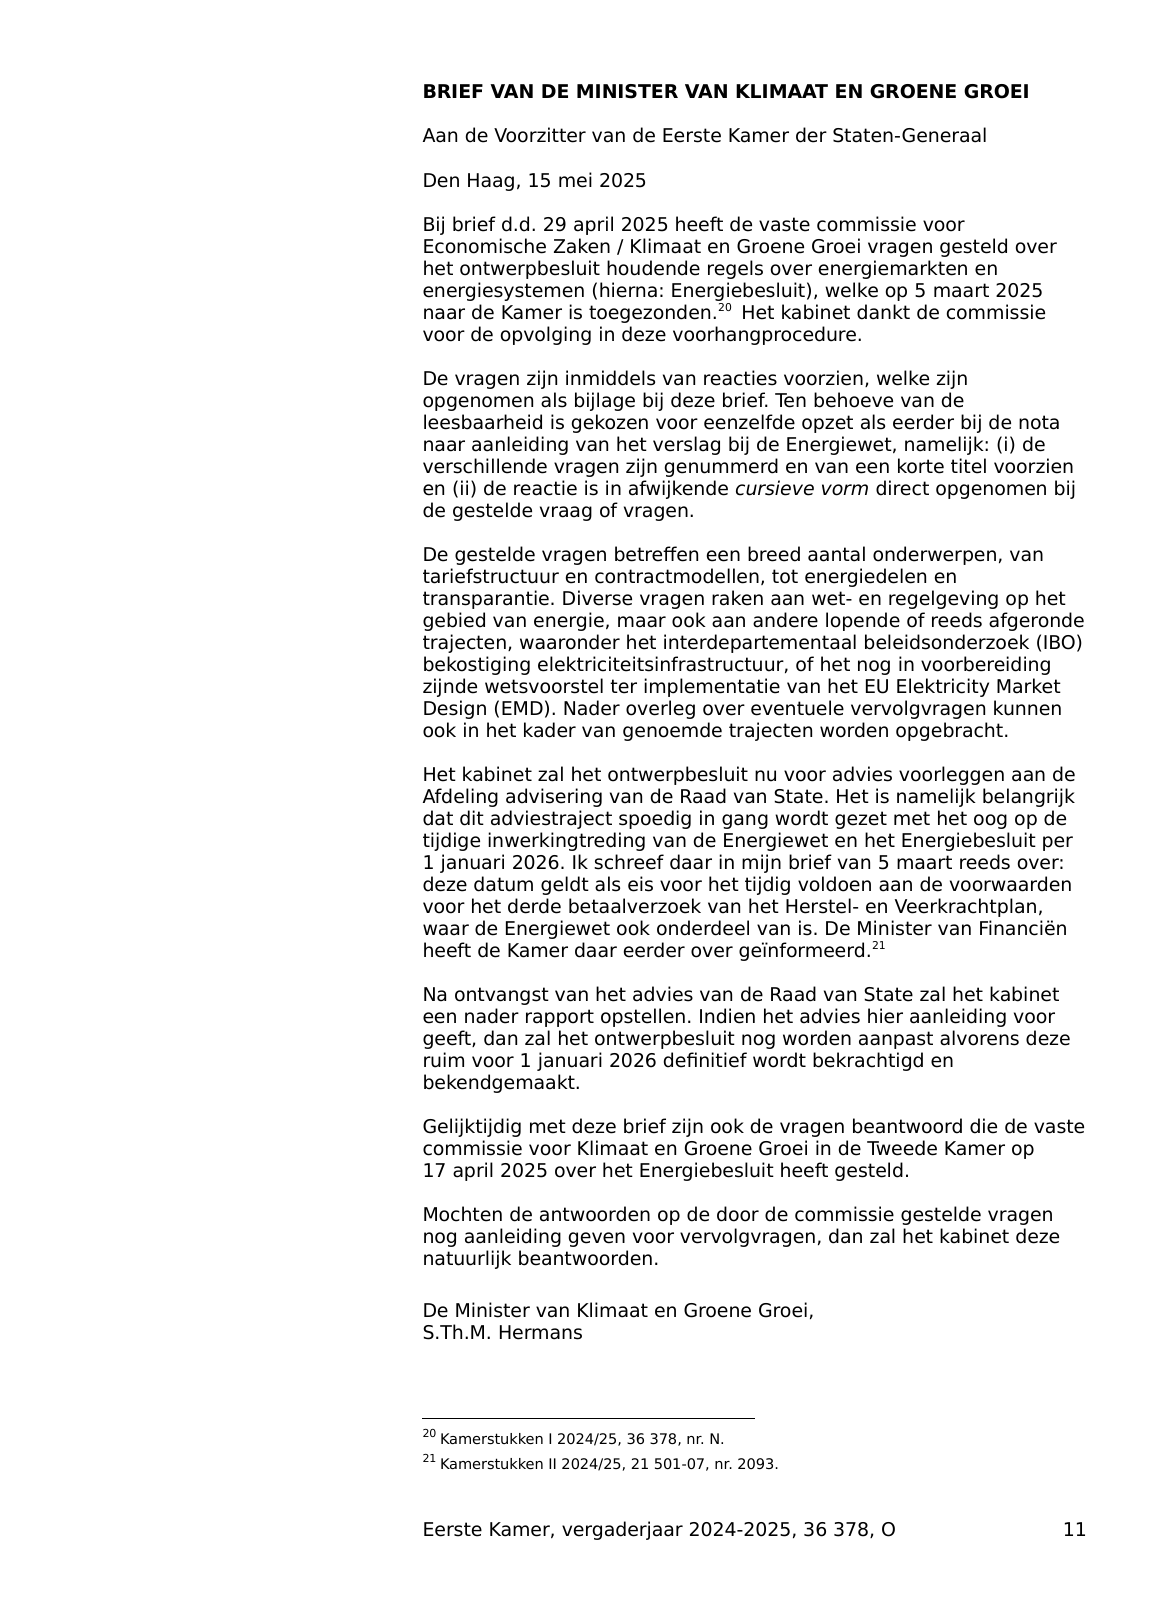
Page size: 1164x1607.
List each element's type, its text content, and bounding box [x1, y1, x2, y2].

text Gelijktijdig met deze brief zijn ook de vragen beantwoord die de vaste commissie voor Klimaat en Groene Groei in de Tweede Kamer op 17 april 2025 over het Energiebesluit heeft gesteld. [422, 1116, 1087, 1182]
text De vragen zijn inmiddels van reacties voorzien, welke zijn opgenomen als bijlage bij deze brief. Ten behoeve van de leesbaarheid is gekozen voor eenzelfde opzet als eerder bij de nota naar aanleiding van het verslag bij de Energiewet, namelijk: (i) de verschillende vragen zijn genummerd en van een korte titel voorzien en (ii) de reactie is in afwijkende cursieve vorm direct opgenomen bij de gestelde vraag of vragen. [422, 368, 1087, 522]
text Mochten de antwoorden op de door de commissie gestelde vragen nog aanleiding geven voor vervolgvragen, dan zal het kabinet deze natuurlijk beantwoorden. [422, 1204, 1087, 1270]
text Den Haag, 15 mei 2025 [422, 169, 1087, 192]
text De Minister van Klimaat en Groene Groei, S.Th.M. Hermans [422, 1300, 1087, 1344]
subtitle BRIEF VAN DE MINISTER VAN KLIMAAT EN GROENE GROEI [422, 81, 1087, 103]
text Bij brief d.d. 29 april 2025 heeft de vaste commissie voor Economische Zaken / Klimaat en Groene Groei vragen gesteld over het ontwerpbesluit houdende regels over energiemarkten en energiesystemen (hierna: Energiebesluit), welke op 5 maart 2025 naar de Kamer is toegezonden. Het kabinet dankt de commissie voor de opvolging in deze voorhangprocedure. [422, 214, 1087, 346]
text Kamerstukken I 2024/25, 36 378, nr. N. [422, 1427, 1087, 1449]
text Het kabinet zal het ontwerpbesluit nu voor advies voorleggen aan de Afdeling advisering van de Raad van State. Het is namelijk belangrijk dat dit adviestraject spoedig in gang wordt gezet met het oog op de tijdige inwerkingtreding van de Energiewet en het Energiebesluit per 1 januari 2026. Ik schreef daar in mijn brief van 5 maart reeds over: deze datum geldt als eis voor het tijdig voldoen aan de voorwaarden voor het derde betaalverzoek van het Herstel- en Veerkrachtplan, waar de Energiewet ook onderdeel van is. De Minister van Financiën heeft de Kamer daar eerder over geïnformeerd. [422, 764, 1087, 962]
text Aan de Voorzitter van de Eerste Kamer der Staten-Generaal [422, 125, 1087, 147]
text De gestelde vragen betreffen een breed aantal onderwerpen, van tariefstructuur en contractmodellen, tot energiedelen en transparantie. Diverse vragen raken aan wet- en regelgeving op het gebied van energie, maar ook aan andere lopende of reeds afgeronde trajecten, waaronder het interdepartementaal beleidsonderzoek (IBO) bekostiging elektriciteitsinfrastructuur, of het nog in voorbereiding zijnde wetsvoorstel ter implementatie van het EU Elektricity Market Design (EMD). Nader overleg over eventuele vervolgvragen kunnen ook in het kader van genoemde trajecten worden opgebracht. [422, 544, 1087, 742]
text Kamerstukken II 2024/25, 21 501-07, nr. 2093. [422, 1452, 1087, 1474]
text Na ontvangst van het advies van de Raad van State zal het kabinet een nader rapport opstellen. Indien het advies hier aanleiding voor geeft, dan zal het ontwerpbesluit nog worden aanpast alvorens deze ruim voor 1 januari 2026 definitief wordt bekrachtigd en bekendgemaakt. [422, 984, 1087, 1094]
